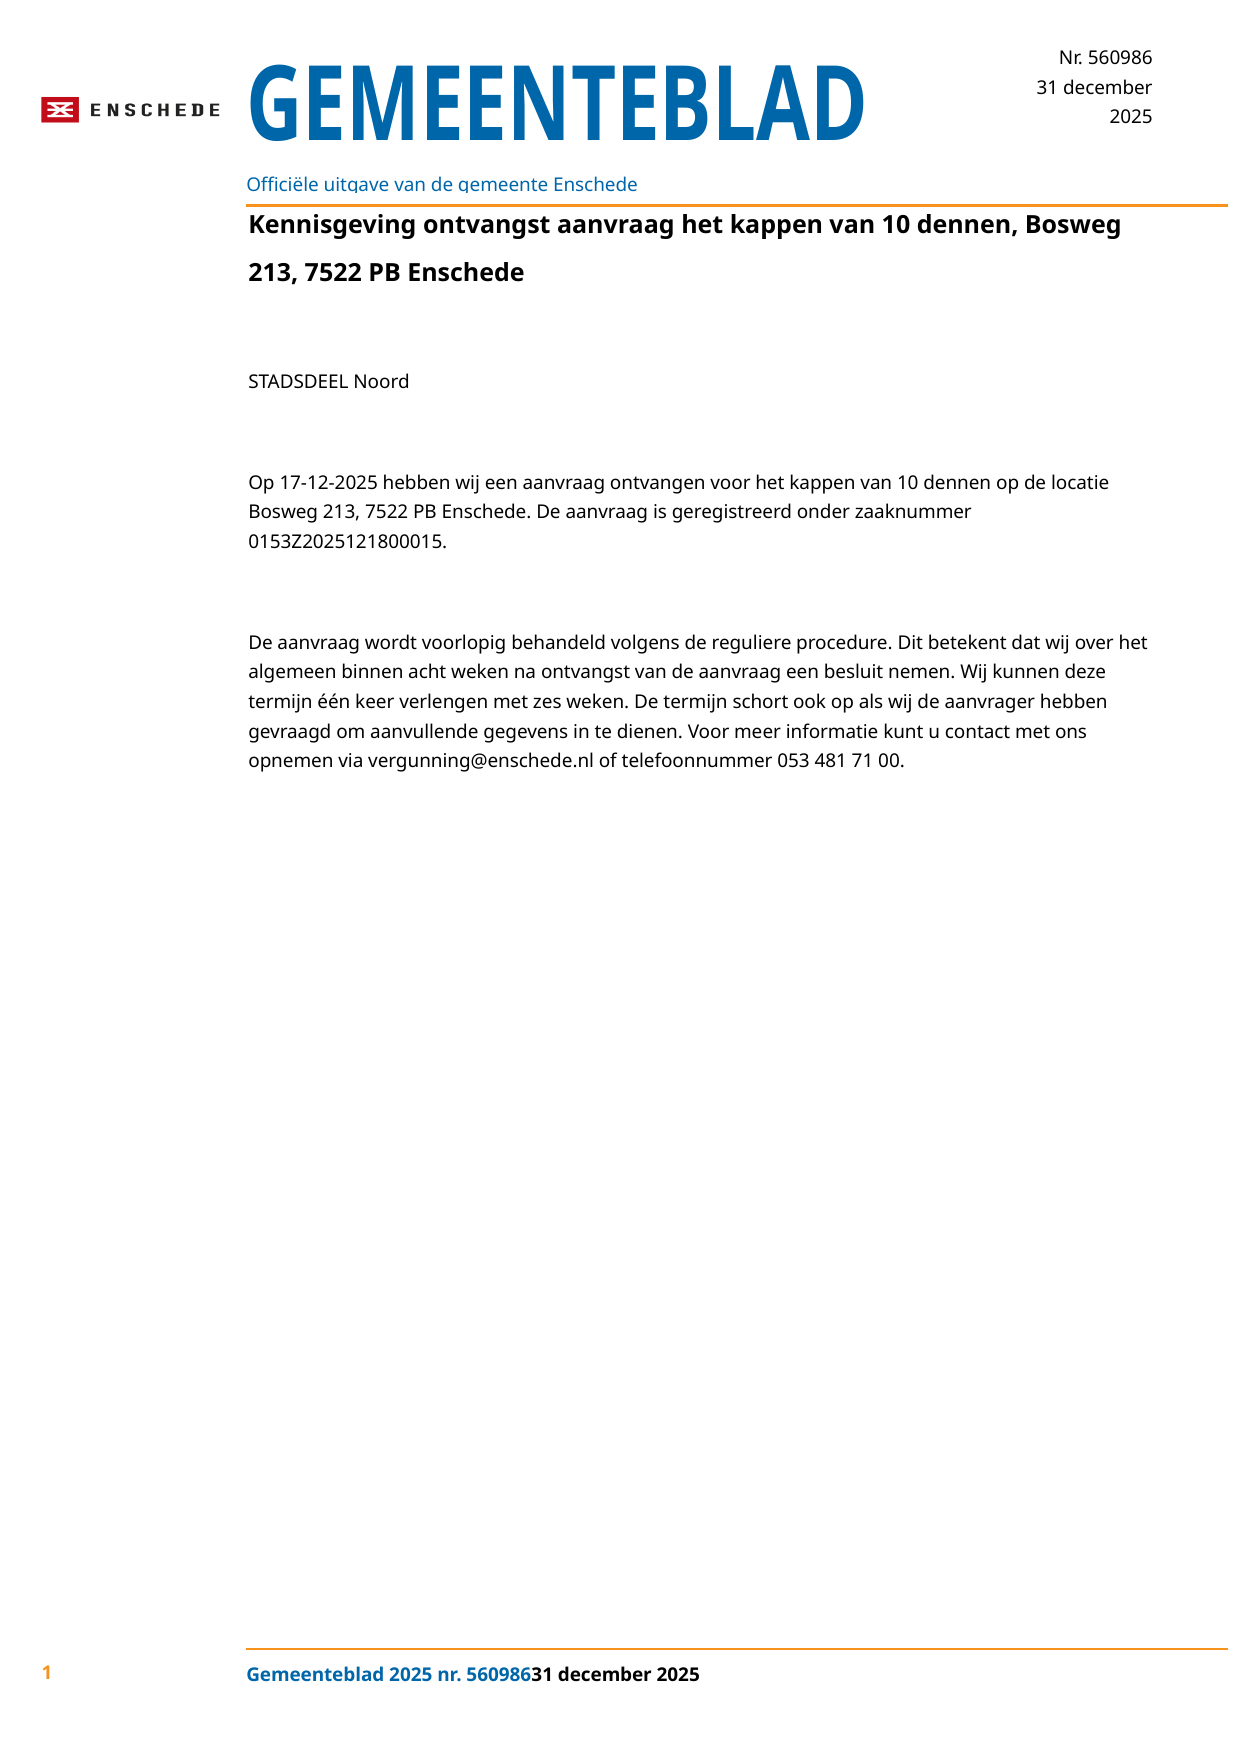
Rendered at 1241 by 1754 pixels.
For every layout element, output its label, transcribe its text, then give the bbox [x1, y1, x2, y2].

text De aanvraag wordt voorlopig behandeld volgens de reguliere procedure. Dit betekent dat wij over het algemeen binnen acht weken na ontvangst van de aanvraag een besluit nemen. Wij kunnen deze termijn één keer verlengen met zes weken. De termijn schort ook op als wij de aanvrager hebben gevraagd om aanvullende gegevens in te dienen. Voor meer informatie kunt u contact met ons opnemen via vergunning@enschede.nl of telefoonnummer 053 481 71 00. [248, 629, 1152, 773]
text STADSDEEL Noord [248, 368, 1152, 394]
text Kennisgeving ontvangst aanvraag het kappen van 10 dennen, Bosweg 213, 7522 PB Enschede [248, 207, 1152, 288]
text Op 17-12-2025 hebben wij een aanvraag ontvangen voor het kappen van 10 dennen op de locatie Bosweg 213, 7522 PB Enschede. De aanvraag is geregistreerd onder zaaknummer 0153Z2025121800015. [248, 469, 1152, 554]
picture [41, 47, 231, 172]
